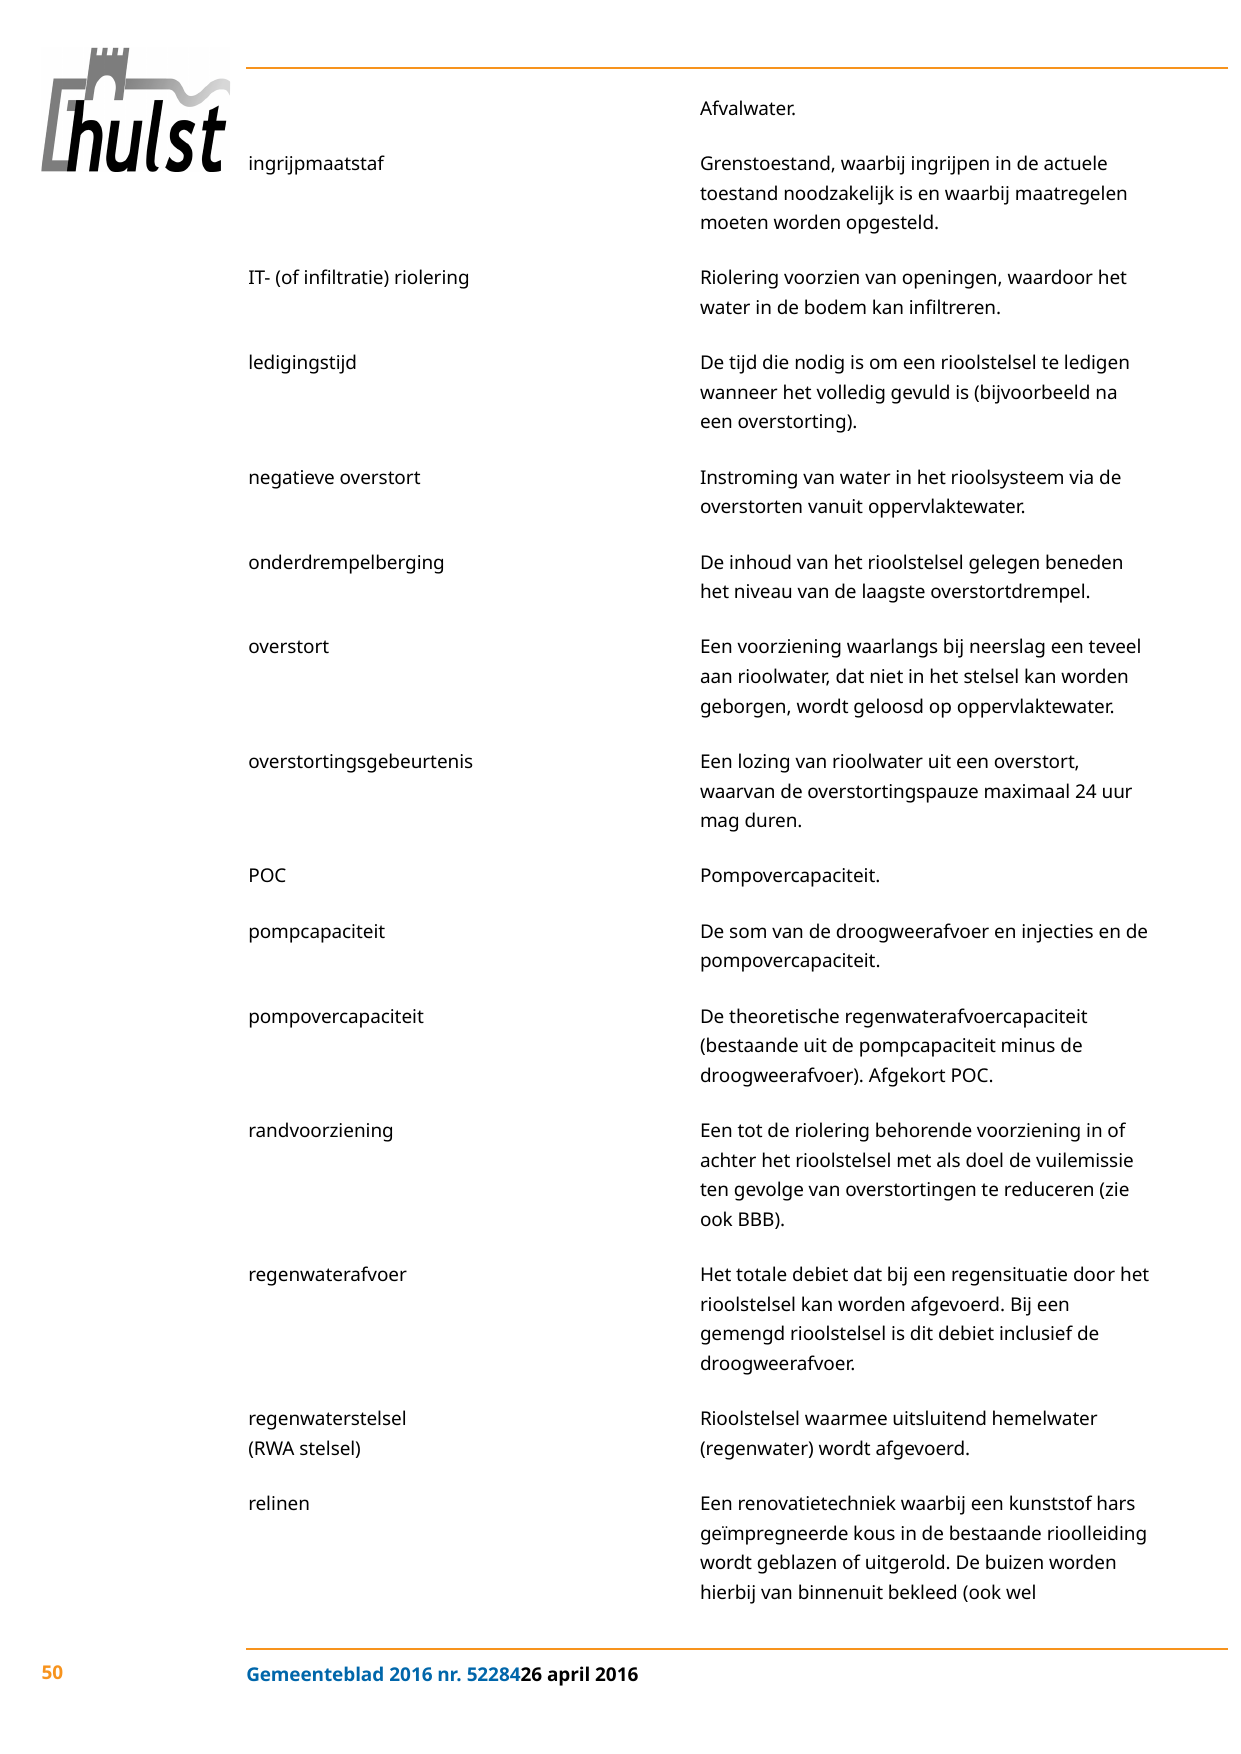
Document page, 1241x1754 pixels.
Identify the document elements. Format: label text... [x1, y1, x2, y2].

table_cell De inhoud van het rioolstelsel gelegen beneden het niveau van de laagste overstortdrempel. [700, 549, 1152, 634]
table_cell Riolering voorzien van openingen, waardoor het water in de bodem kan infiltreren. [700, 265, 1152, 349]
table_cell regenwaterstelsel (RWA stelsel) [248, 1406, 700, 1490]
table_cell Grenstoestand, waarbij ingrijpen in de actuele toestand noodzakelijk is en waarbij maatregelen moeten worden opgesteld. [700, 150, 1152, 264]
table_cell De theoretische regenwaterafvoercapaciteit (bestaande uit de pompcapaciteit minus de droogweerafvoer). Afgekort POC. [700, 1003, 1152, 1117]
table_cell onderdrempelberging [248, 549, 700, 634]
table_cell Instroming van water in het rioolsysteem via de overstorten vanuit oppervlaktewater. [700, 464, 1152, 549]
table_cell Pompovercapaciteit. [700, 863, 1152, 918]
table_cell Rioolstelsel waarmee uitsluitend hemelwater (regenwater) wordt afgevoerd. [700, 1406, 1152, 1490]
table_cell De som van de droogweerafvoer en injecties en de pompovercapaciteit. [700, 918, 1152, 1003]
table_cell randvoorziening [248, 1118, 700, 1261]
table_cell regenwaterafvoer [248, 1261, 700, 1406]
table_cell [248, 95, 700, 150]
table_cell pompovercapaciteit [248, 1003, 700, 1117]
table_cell relinen [248, 1490, 700, 1605]
table_cell ledigingstijd [248, 350, 700, 464]
table_cell Een tot de riolering behorende voorziening in of achter het rioolstelsel met als doel de vuilemissie ten gevolge van overstortingen te reduceren (zie ook BBB). [700, 1118, 1152, 1261]
picture [41, 47, 231, 172]
table_cell Afvalwater. [700, 95, 1152, 150]
table_cell Een voorziening waarlangs bij neerslag een teveel aan rioolwater, dat niet in het stelsel kan worden geborgen, wordt geloosd op oppervlaktewater. [700, 634, 1152, 748]
table_cell Een renovatietechniek waarbij een kunststof hars geïmpregneerde kous in de bestaande rioolleiding wordt geblazen of uitgerold. De buizen worden hierbij van binnenuit bekleed (ook wel [700, 1490, 1152, 1605]
table_cell ingrijpmaatstaf [248, 150, 700, 264]
table_cell Een lozing van rioolwater uit een overstort, waarvan de overstortingspauze maximaal 24 uur mag duren. [700, 748, 1152, 863]
table_cell overstort [248, 634, 700, 748]
table_cell Het totale debiet dat bij een regensituatie door het rioolstelsel kan worden afgevoerd. Bij een gemengd rioolstelsel is dit debiet inclusief de droogweerafvoer. [700, 1261, 1152, 1406]
table_cell negatieve overstort [248, 464, 700, 549]
table_cell De tijd die nodig is om een rioolstelsel te ledigen wanneer het volledig gevuld is (bijvoorbeeld na een overstorting). [700, 350, 1152, 464]
table_cell POC [248, 863, 700, 918]
table_cell IT- (of infiltratie) riolering [248, 265, 700, 349]
table_cell overstortingsgebeurtenis [248, 748, 700, 863]
table_cell pompcapaciteit [248, 918, 700, 1003]
